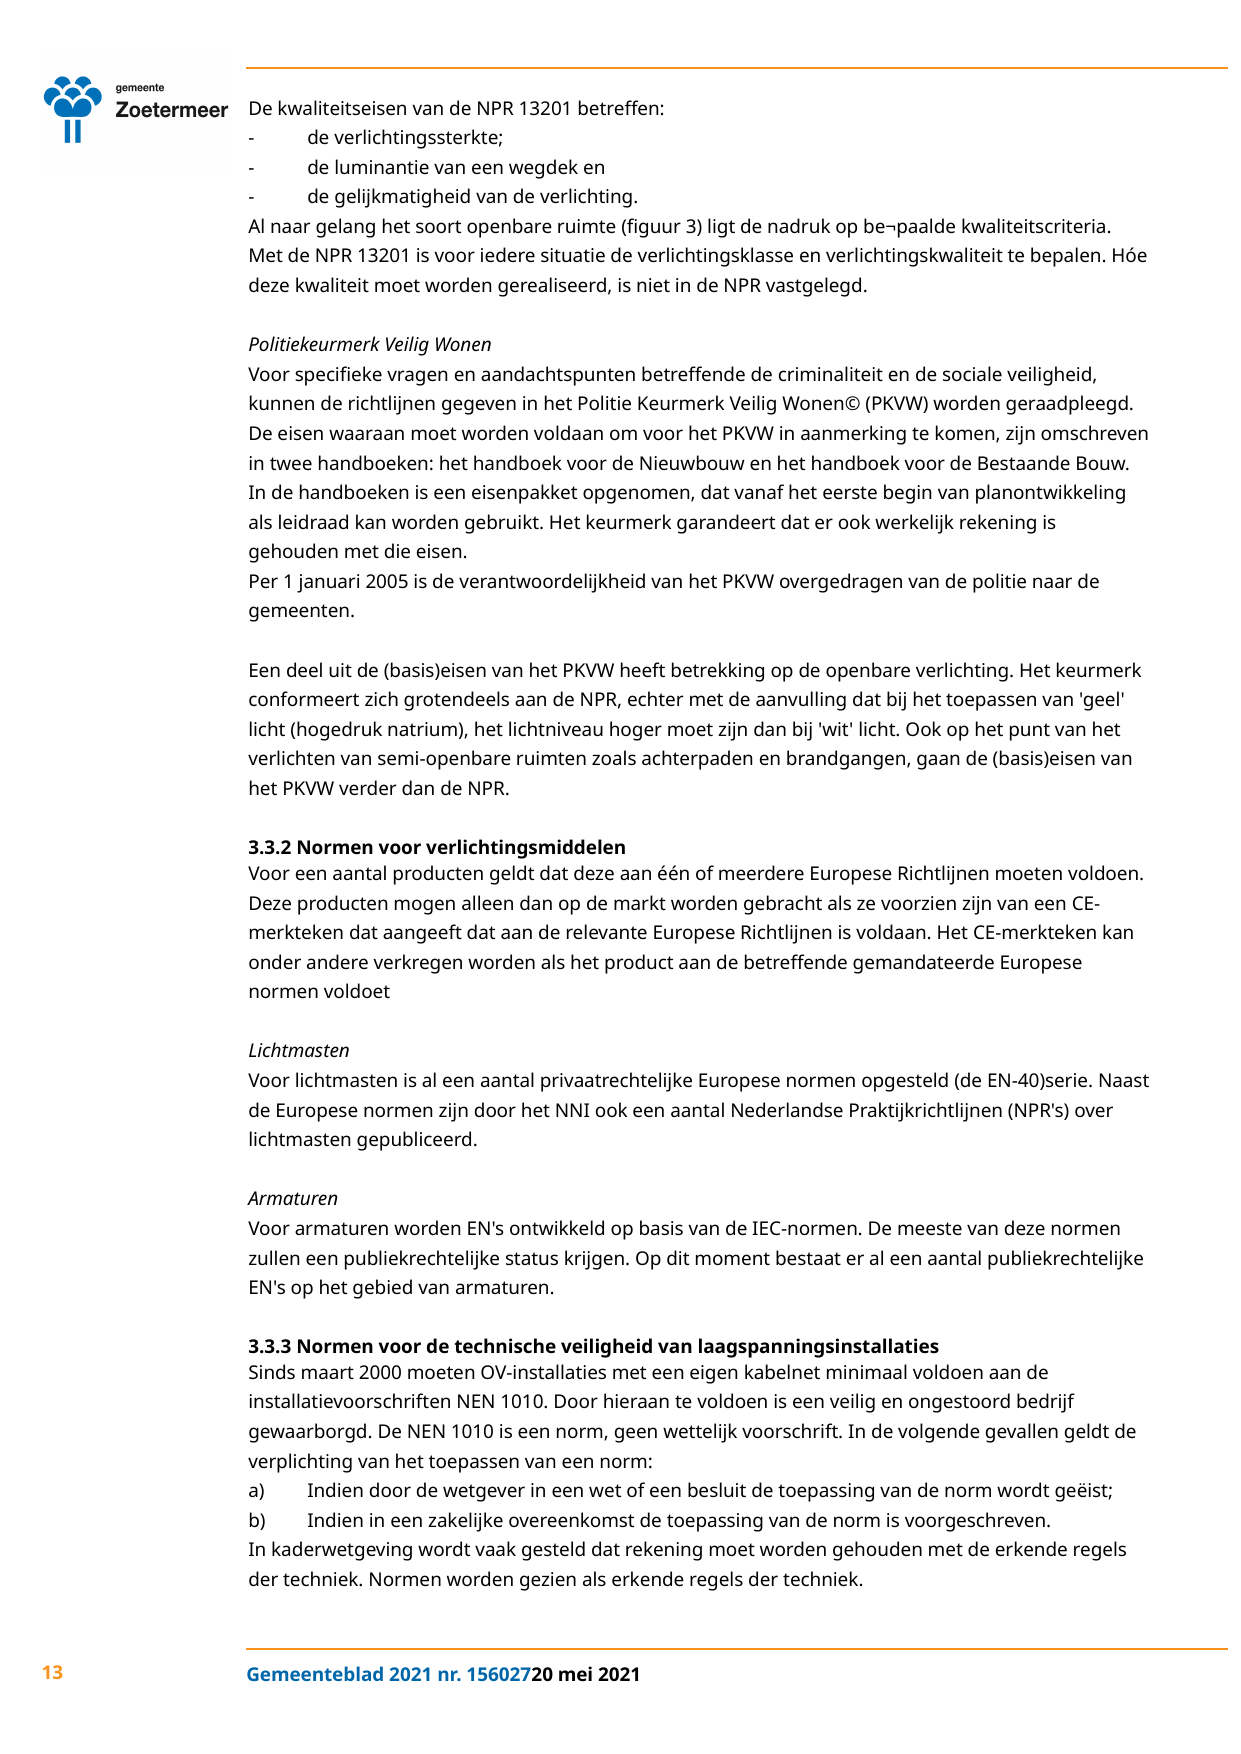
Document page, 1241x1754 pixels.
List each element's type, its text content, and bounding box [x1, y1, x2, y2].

text Voor een aantal producten geldt dat deze aan één of meerdere Europese Richtlijnen moeten voldoen. [248, 860, 1152, 886]
list de luminantie van een wegdek en [248, 154, 1152, 180]
text Sinds maart 2000 moeten OV-installaties met een eigen kabelnet minimaal voldoen aan de installatievoorschriften NEN 1010. Door hieraan te voldoen is een veilig en ongestoord bedrijf gewaarborgd. De NEN 1010 is een norm, geen wettelijk voorschrift. In de volgende gevallen geldt de verplichting van het toepassen van een norm: [248, 1359, 1152, 1474]
text Met de NPR 13201 is voor iedere situatie de verlichtingsklasse en verlichtingskwaliteit te bepalen. Hóe deze kwaliteit moet worden gerealiseerd, is niet in de NPR vastgelegd. [248, 243, 1152, 298]
text Voor armaturen worden EN's ontwikkeld op basis van de IEC-normen. De meeste van deze normen zullen een publiekrechtelijke status krijgen. Op dit moment bestaat er al een aantal publiekrechtelijke EN's op het gebied van armaturen. [248, 1215, 1152, 1300]
list de verlichtingssterkte; [248, 124, 1152, 150]
text Voor lichtmasten is al een aantal privaatrechtelijke Europese normen opgesteld (de EN-40)serie. Naast de Europese normen zijn door het NNI ook een aantal Nederlandse Praktijkrichtlijnen (NPR's) over lichtmasten gepubliceerd. [248, 1067, 1152, 1152]
list de gelijkmatigheid van de verlichting. [248, 183, 1152, 209]
text Voor specifieke vragen en aandachtspunten betreffende de criminaliteit en de sociale veiligheid, kunnen de richtlijnen gegeven in het Politie Keurmerk Veilig Wonen© (PKVW) worden geraadpleegd. [248, 361, 1152, 416]
text 3.3.3 Normen voor de technische veiligheid van laagspanningsinstallaties [248, 1333, 1152, 1359]
text Deze producten mogen alleen dan op de markt worden gebracht als ze voorzien zijn van een CE-merkteken dat aangeeft dat aan de relevante Europese Richtlijnen is voldaan. Het CE-merkteken kan onder andere verkregen worden als het product aan de betreffende gemandateerde Europese normen voldoet [248, 890, 1152, 1004]
text Lichtmasten [248, 1038, 1152, 1063]
list Indien in een zakelijke overeenkomst de toepassing van de norm is voorgeschreven. [248, 1507, 1152, 1533]
text Armaturen [248, 1186, 1152, 1211]
text De eisen waaraan moet worden voldaan om voor het PKVW in aanmerking te komen, zijn omschreven in twee handboeken: het handboek voor de Nieuwbouw en het handboek voor de Bestaande Bouw. In de handboeken is een eisenpakket opgenomen, dat vanaf het eerste begin van planontwikkeling als leidraad kan worden gebruikt. Het keurmerk garandeert dat er ook werkelijk rekening is gehouden met die eisen. [248, 420, 1152, 564]
text Een deel uit de (basis)eisen van het PKVW heeft betrekking op de openbare verlichting. Het keurmerk conformeert zich grotendeels aan de NPR, echter met de aanvulling dat bij het toepassen van 'geel' licht (hogedruk natrium), het lichtniveau hoger moet zijn dan bij 'wit' licht. Ook op het punt van het verlichten van semi-openbare ruimten zoals achterpaden en brandgangen, gaan de (basis)eisen van het PKVW verder dan de NPR. [248, 657, 1152, 801]
text De kwaliteitseisen van de NPR 13201 betreffen: [248, 95, 1152, 121]
list Indien door de wetgever in een wet of een besluit de toepassing van de norm wordt geëist; [248, 1477, 1152, 1503]
text In kaderwetgeving wordt vaak gesteld dat rekening moet worden gehouden met de erkende regels der techniek. Normen worden gezien als erkende regels der techniek. [248, 1537, 1152, 1592]
picture [41, 47, 231, 172]
text Al naar gelang het soort openbare ruimte (figuur 3) ligt de nadruk op be¬paalde kwaliteitscriteria. [248, 213, 1152, 239]
text Politiekeurmerk Veilig Wonen [248, 331, 1152, 357]
text 3.3.2 Normen voor verlichtingsmiddelen [248, 834, 1152, 860]
text Per 1 januari 2005 is de verantwoordelijkheid van het PKVW overgedragen van de politie naar de gemeenten. [248, 568, 1152, 623]
